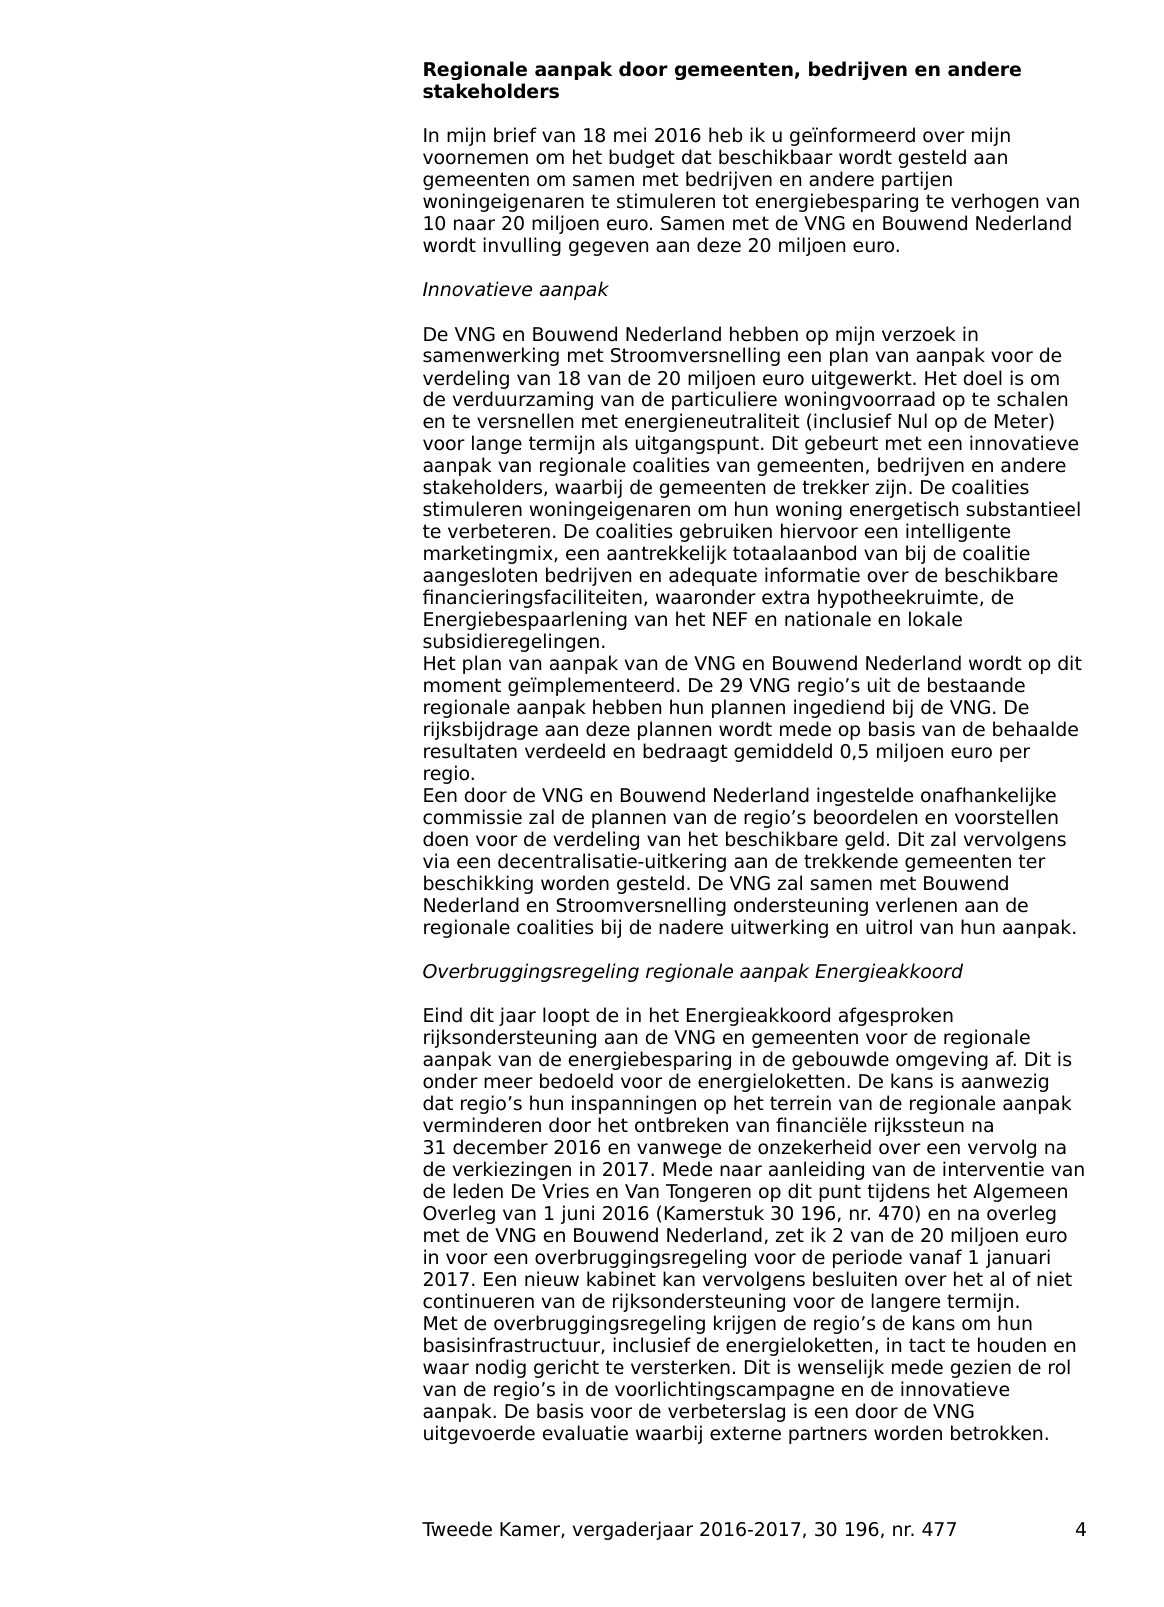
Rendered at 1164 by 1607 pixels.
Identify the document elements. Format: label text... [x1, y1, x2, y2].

text De VNG en Bouwend Nederland hebben op mijn verzoek in samenwerking met Stroomversnelling een plan van aanpak voor de verdeling van 18 van de 20 miljoen euro uitgewerkt. Het doel is om de verduurzaming van de particuliere woningvoorraad op te schalen en te versnellen met energieneutraliteit (inclusief Nul op de Meter) voor lange termijn als uitgangspunt. Dit gebeurt met een innovatieve aanpak van regionale coalities van gemeenten, bedrijven en andere stakeholders, waarbij de gemeenten de trekker zijn. De coalities stimuleren woningeigenaren om hun woning energetisch substantieel te verbeteren. De coalities gebruiken hiervoor een intelligente marketingmix, een aantrekkelijk totaalaanbod van bij de coalitie aangesloten bedrijven en adequate informatie over de beschikbare financieringsfaciliteiten, waaronder extra hypotheekruimte, de Energiebespaarlening van het NEF en nationale en lokale subsidieregelingen. [422, 323, 1087, 653]
text Het plan van aanpak van de VNG en Bouwend Nederland wordt op dit moment geïmplementeerd. De 29 VNG regio’s uit de bestaande regionale aanpak hebben hun plannen ingediend bij de VNG. De rijksbijdrage aan deze plannen wordt mede op basis van de behaalde resultaten verdeeld en bedraagt gemiddeld 0,5 miljoen euro per regio. [422, 653, 1087, 785]
subtitle Innovatieve aanpak [422, 279, 1087, 301]
text In mijn brief van 18 mei 2016 heb ik u geïnformeerd over mijn voornemen om het budget dat beschikbaar wordt gesteld aan gemeenten om samen met bedrijven en andere partijen woningeigenaren te stimuleren tot energiebesparing te verhogen van 10 naar 20 miljoen euro. Samen met de VNG en Bouwend Nederland wordt invulling gegeven aan deze 20 miljoen euro. [422, 125, 1087, 257]
subtitle Overbruggingsregeling regionale aanpak Energieakkoord [422, 961, 1087, 983]
text Met de overbruggingsregeling krijgen de regio’s de kans om hun basisinfrastructuur, inclusief de energieloketten, in tact te houden en waar nodig gericht te versterken. Dit is wenselijk mede gezien de rol van de regio’s in de voorlichtingscampagne en de innovatieve aanpak. De basis voor de verbeterslag is een door de VNG uitgevoerde evaluatie waarbij externe partners worden betrokken. [422, 1313, 1087, 1445]
subtitle Regionale aanpak door gemeenten, bedrijven en andere stakeholders [422, 59, 1087, 103]
text Een door de VNG en Bouwend Nederland ingestelde onafhankelijke commissie zal de plannen van de regio’s beoordelen en voorstellen doen voor de verdeling van het beschikbare geld. Dit zal vervolgens via een decentralisatie-uitkering aan de trekkende gemeenten ter beschikking worden gesteld. De VNG zal samen met Bouwend Nederland en Stroomversnelling ondersteuning verlenen aan de regionale coalities bij de nadere uitwerking en uitrol van hun aanpak. [422, 785, 1087, 939]
text Eind dit jaar loopt de in het Energieakkoord afgesproken rijksondersteuning aan de VNG en gemeenten voor de regionale aanpak van de energiebesparing in de gebouwde omgeving af. Dit is onder meer bedoeld voor de energieloketten. De kans is aanwezig dat regio’s hun inspanningen op het terrein van de regionale aanpak verminderen door het ontbreken van financiële rijkssteun na 31 december 2016 en vanwege de onzekerheid over een vervolg na de verkiezingen in 2017. Mede naar aanleiding van de interventie van de leden De Vries en Van Tongeren op dit punt tijdens het Algemeen Overleg van 1 juni 2016 (Kamerstuk 30 196, nr. 470) en na overleg met de VNG en Bouwend Nederland, zet ik 2 van de 20 miljoen euro in voor een overbruggingsregeling voor de periode vanaf 1 januari 2017. Een nieuw kabinet kan vervolgens besluiten over het al of niet continueren van de rijksondersteuning voor de langere termijn. [422, 1005, 1087, 1313]
